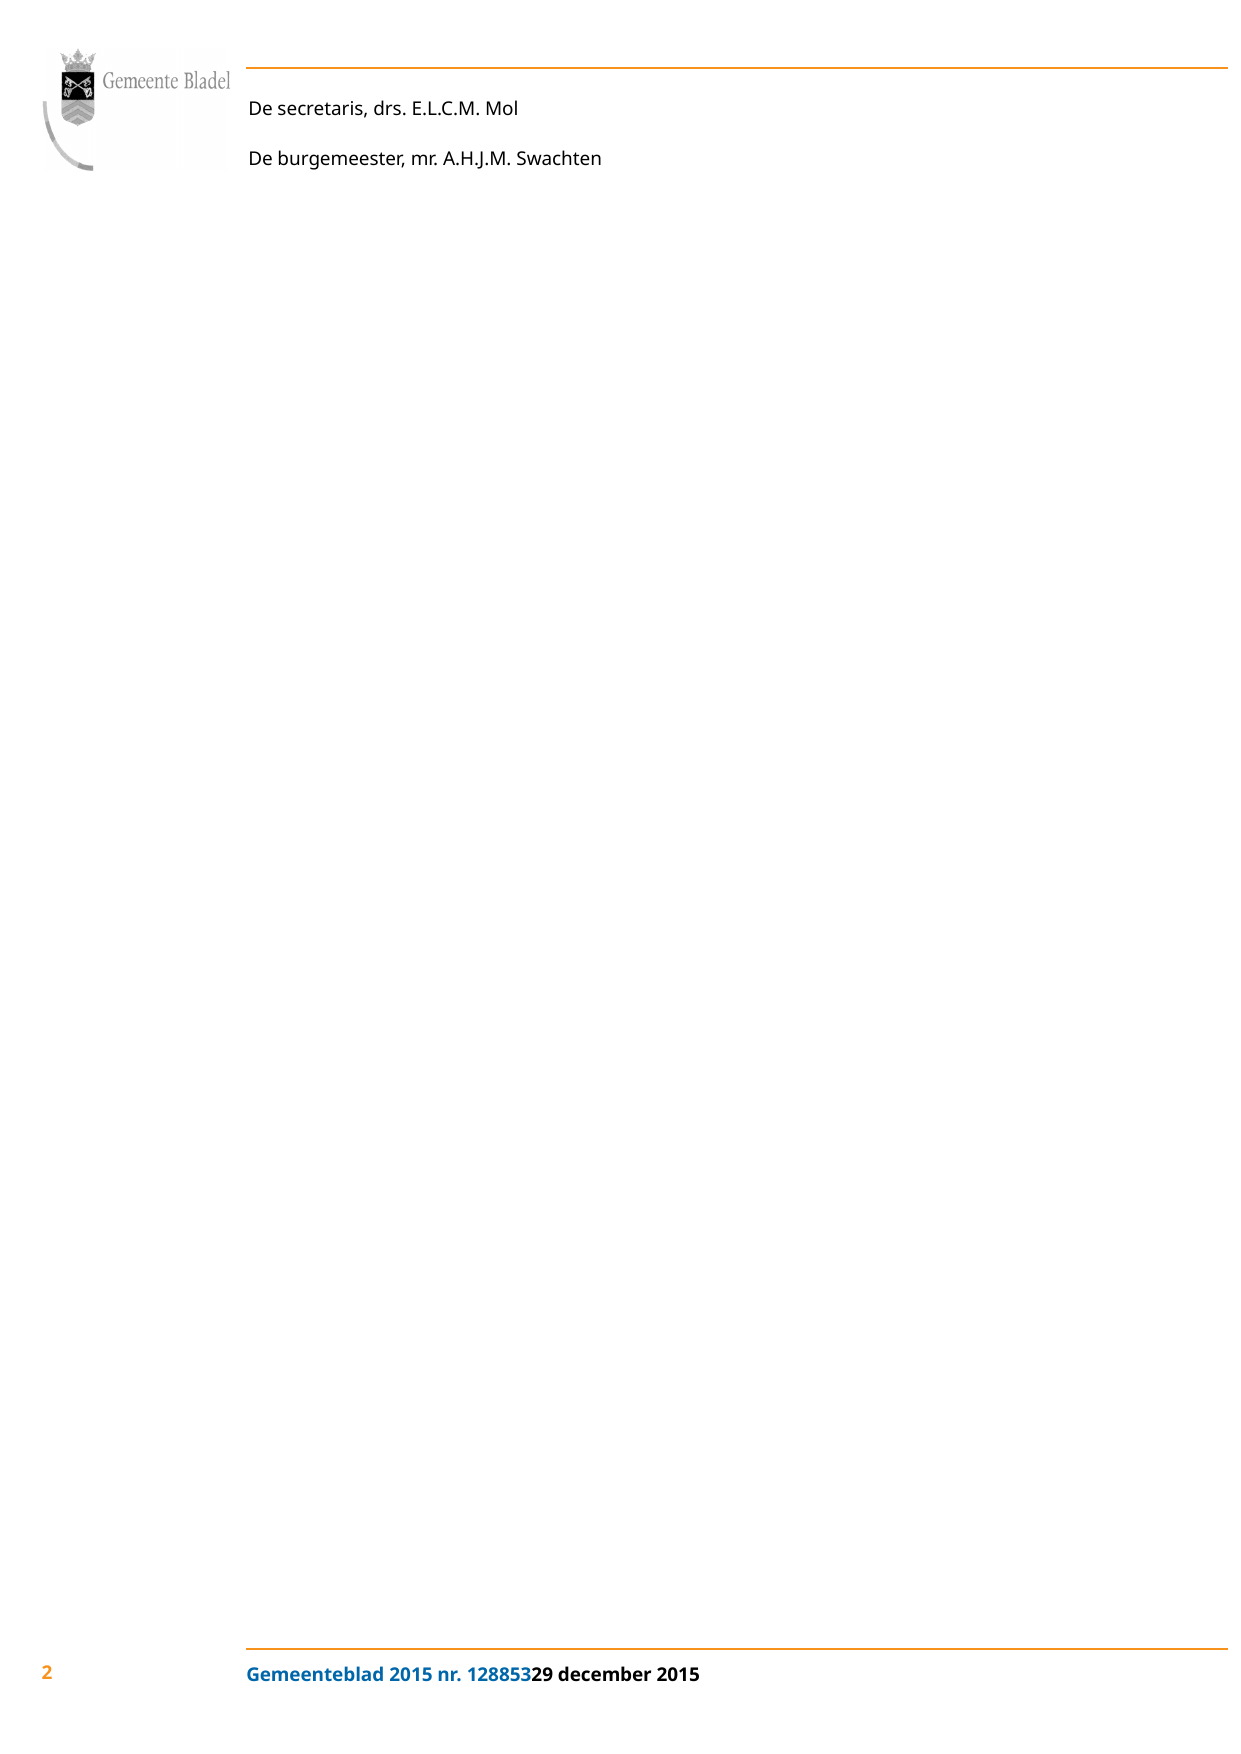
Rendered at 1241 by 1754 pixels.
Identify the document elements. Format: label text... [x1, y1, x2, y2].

text De secretaris, drs. E.L.C.M. Mol [248, 95, 1152, 121]
picture [41, 47, 231, 172]
text De burgemeester, mr. A.H.J.M. Swachten [248, 145, 1152, 171]
